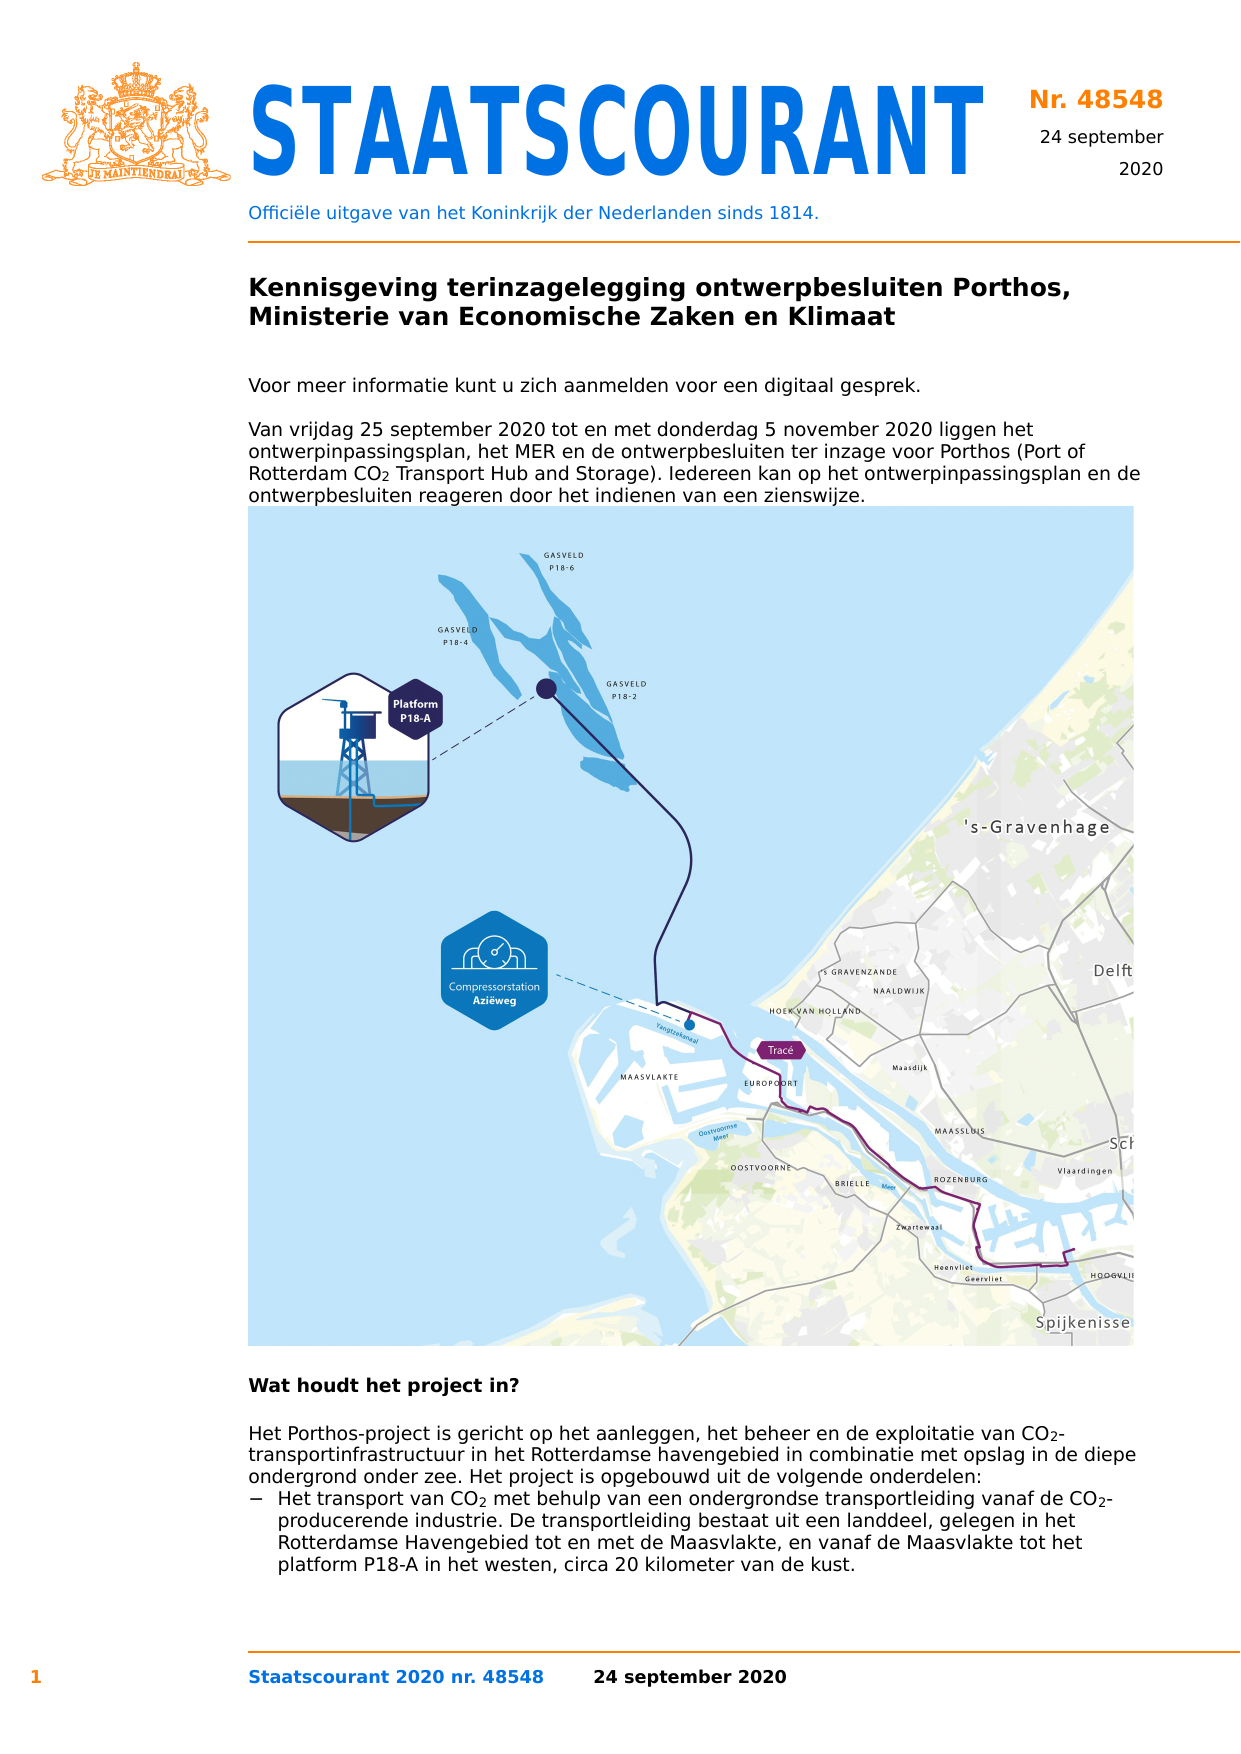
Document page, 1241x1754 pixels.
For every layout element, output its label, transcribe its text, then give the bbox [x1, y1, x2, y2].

picture [41, 62, 231, 186]
table_header STAATSCOURANT [248, 62, 998, 203]
text Voor meer informatie kunt u zich aanmelden voor een digitaal gesprek. [248, 375, 1163, 397]
table_cell Officiële uitgave van het Koninkrijk der Nederlanden sinds 1814. [248, 203, 1240, 241]
text Het Porthos-project is gericht op het aanleggen, het beheer en de exploitatie van CO2-transportinfrastructuur in het Rotterdamse havengebied in combinatie met opslag in de diepe ondergrond onder zee. Het project is opgebouwd uit de volgende onderdelen: [248, 1422, 1163, 1488]
text Van vrijdag 25 september 2020 tot en met donderdag 5 november 2020 liggen het ontwerpinpassingsplan, het MER en de ontwerpbesluiten ter inzage voor Porthos (Port of Rotterdam CO2 Transport Hub and Storage). Iedereen kan op het ontwerpinpassingsplan en de ontwerpbesluiten reageren door het indienen van een zienswijze. [248, 419, 1163, 1345]
picture [248, 506, 1134, 1346]
text − Het transport van CO2 met behulp van een ondergrondse transportleiding vanaf de CO2-producerende industrie. De transportleiding bestaat uit een landdeel, gelegen in het Rotterdamse Havengebied tot en met de Maasvlakte, en vanaf de Maasvlakte tot het platform P18-A in het westen, circa 20 kilometer van de kust. [248, 1488, 1163, 1576]
table_cell 24 september [998, 121, 1240, 153]
table_header Nr. 48548 [998, 62, 1240, 121]
subtitle Wat houdt het project in? [248, 1375, 1163, 1397]
table_cell 2020 [998, 153, 1240, 203]
subtitle Kennisgeving terinzagelegging ontwerpbesluiten Porthos, Ministerie van Economische Zaken en Klimaat [248, 273, 1163, 331]
table_header [25, 62, 248, 241]
